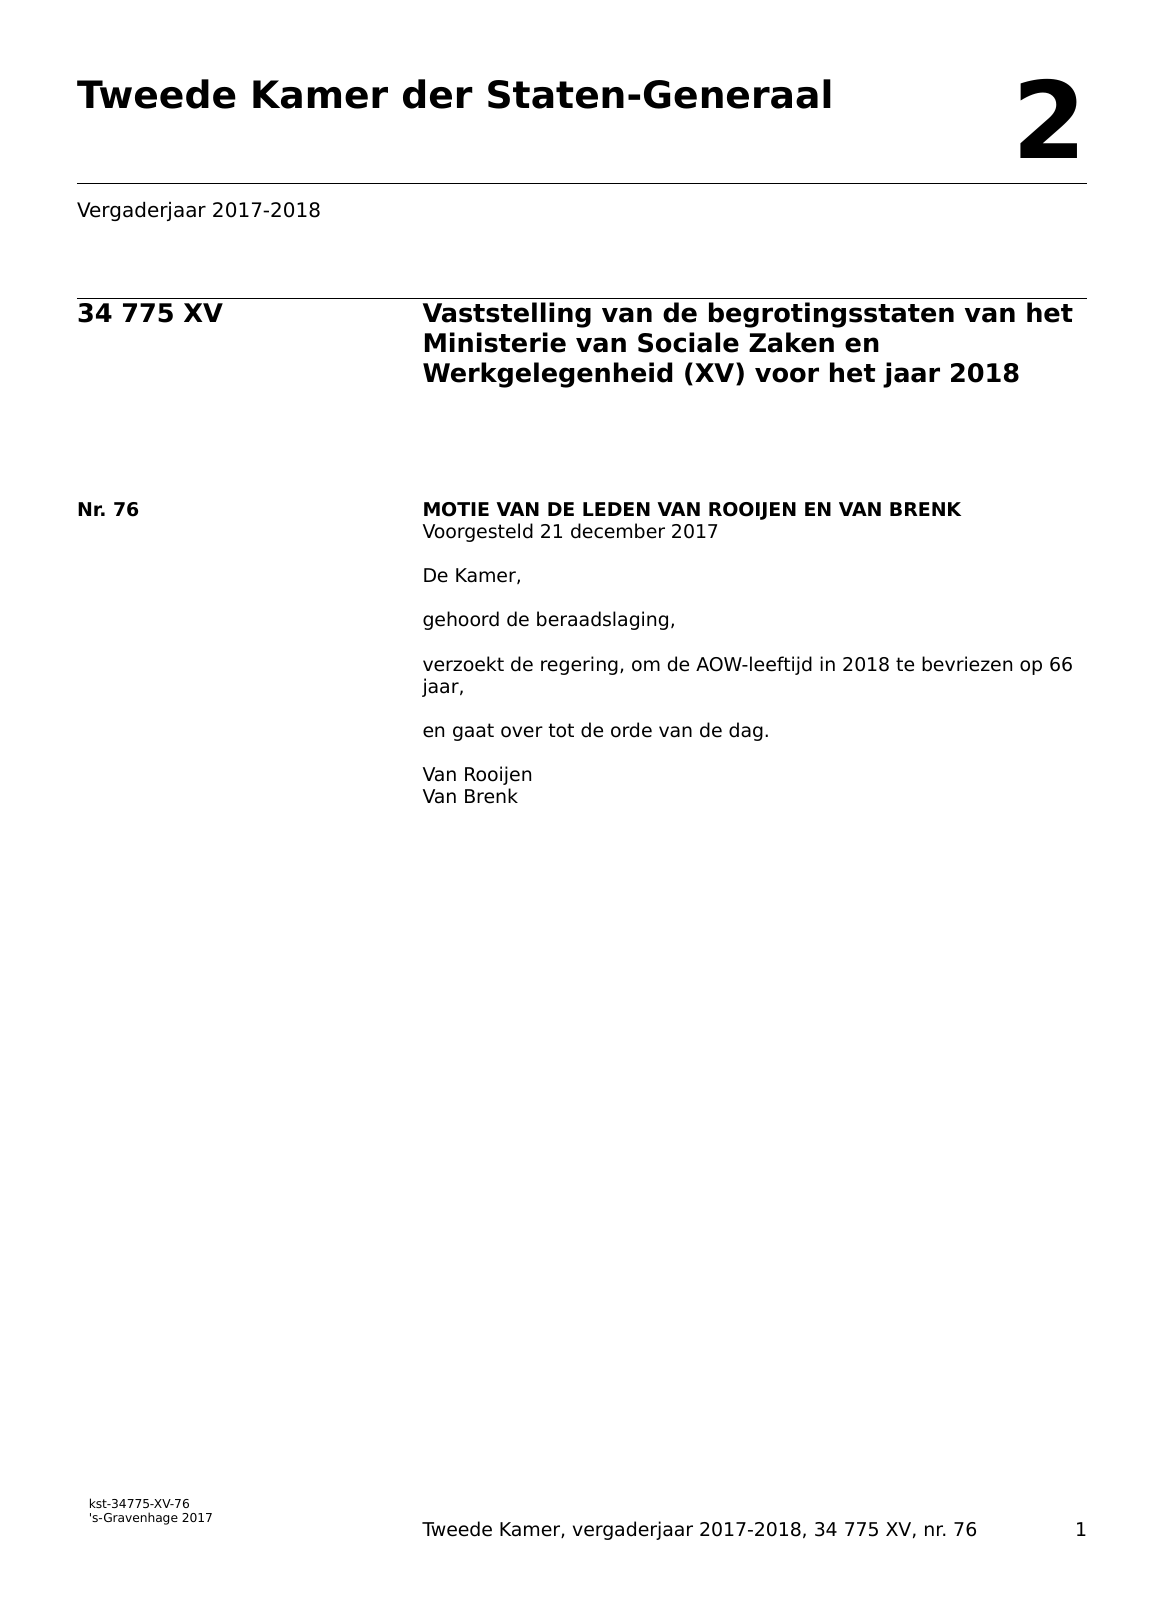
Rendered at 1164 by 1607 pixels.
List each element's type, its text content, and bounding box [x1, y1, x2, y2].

text kst-34775-XV-76 [88, 1497, 323, 1511]
subtitle 34 775 XV Vaststelling van de begrotingsstaten van het Ministerie van Sociale Zaken en Werkgelegenheid (XV) voor het jaar 2018 [77, 299, 1087, 388]
text Van Brenk [422, 786, 1087, 808]
text 's-Gravenhage 2017 [88, 1511, 323, 1525]
text Voorgesteld 21 december 2017 [422, 521, 1087, 543]
subtitle Nr. 76 MOTIE VAN DE LEDEN VAN ROOIJEN EN VAN BRENK [77, 499, 1087, 521]
table_header Tweede Kamer der Staten-Generaal [77, 59, 886, 183]
text De Kamer, [422, 565, 1087, 587]
text gehoord de beraadslaging, [422, 609, 1087, 631]
text en gaat over tot de orde van de dag. [422, 720, 1087, 742]
text verzoekt de regering, om de AOW-leeftijd in 2018 te bevriezen op 66 jaar, [422, 653, 1087, 697]
text Van Rooijen [422, 764, 1087, 786]
table_cell Vergaderjaar 2017-2018 [77, 184, 1087, 298]
table_header 2 [886, 59, 1087, 183]
